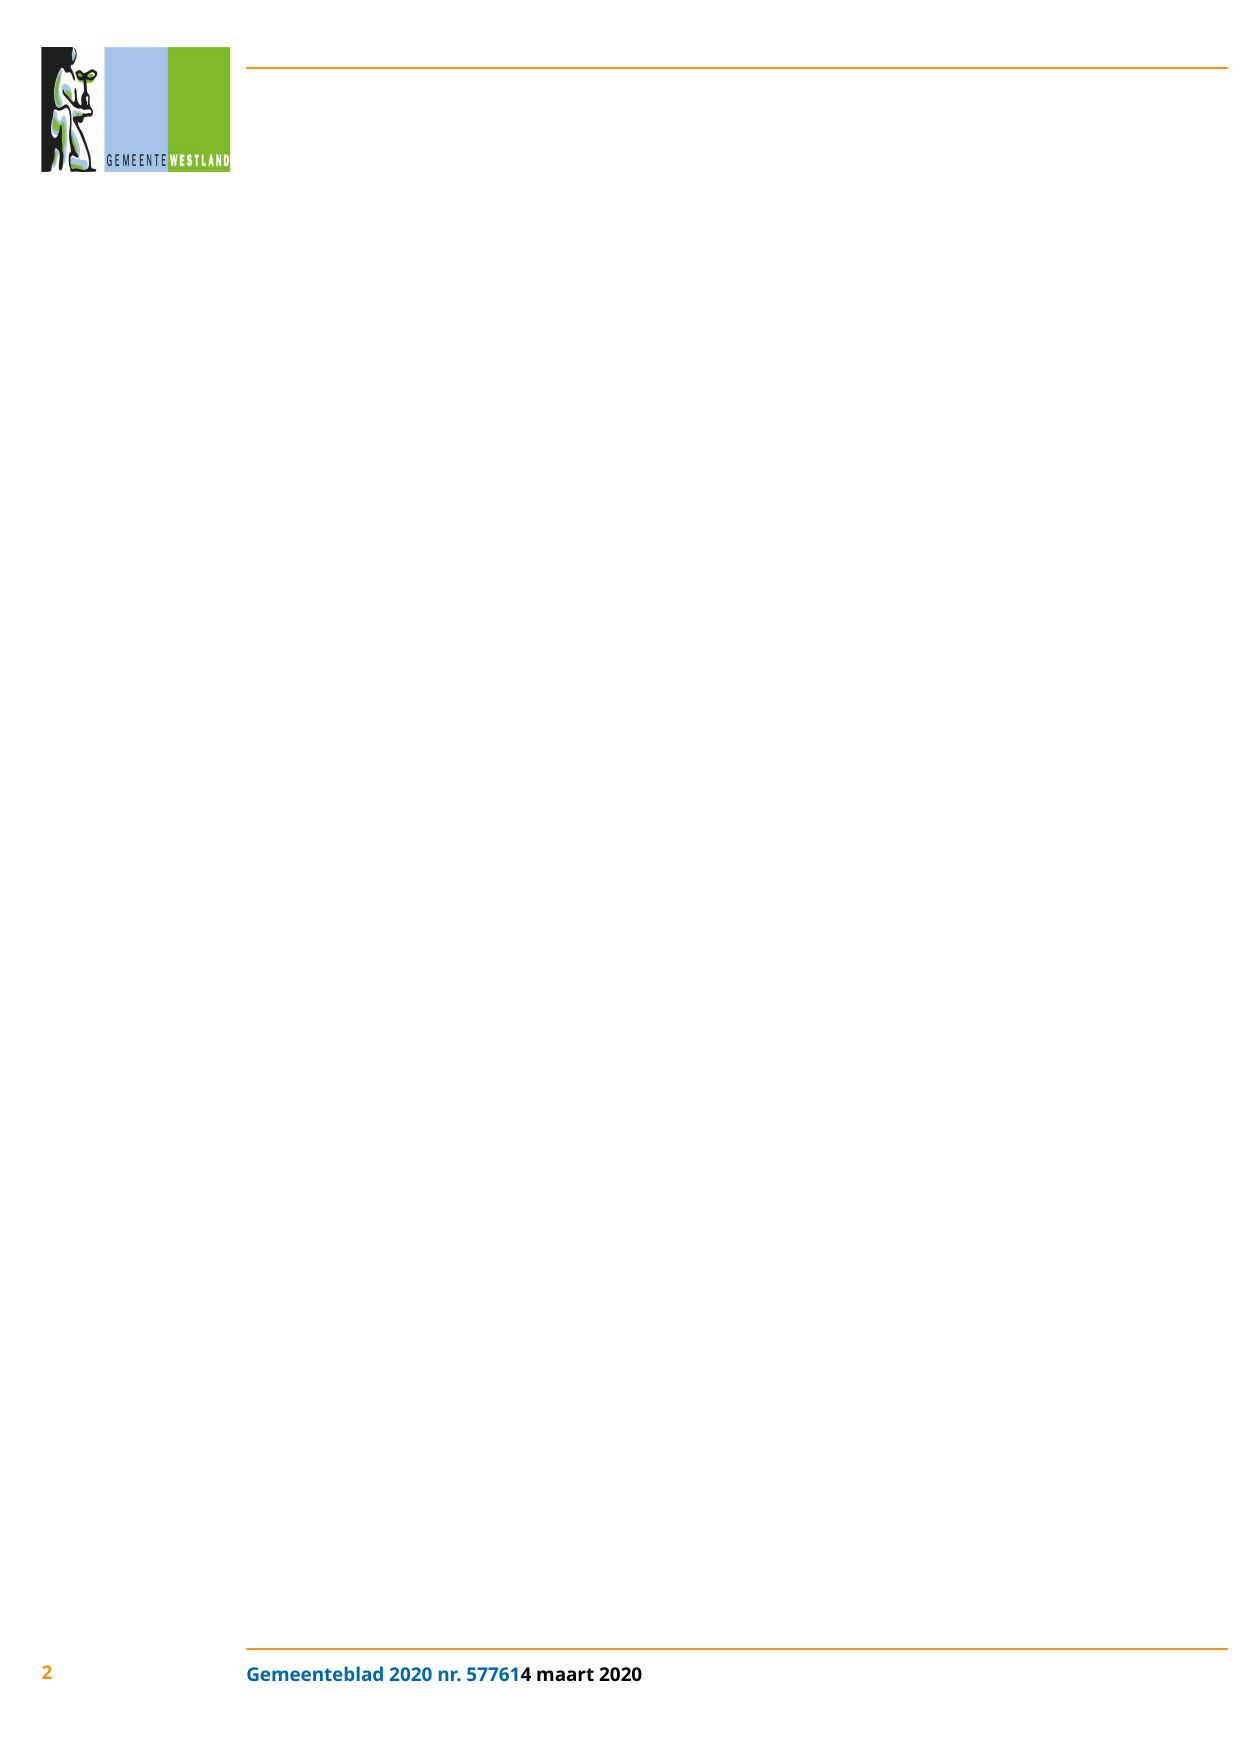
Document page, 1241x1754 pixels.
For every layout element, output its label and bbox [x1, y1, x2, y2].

picture [41, 47, 231, 172]
